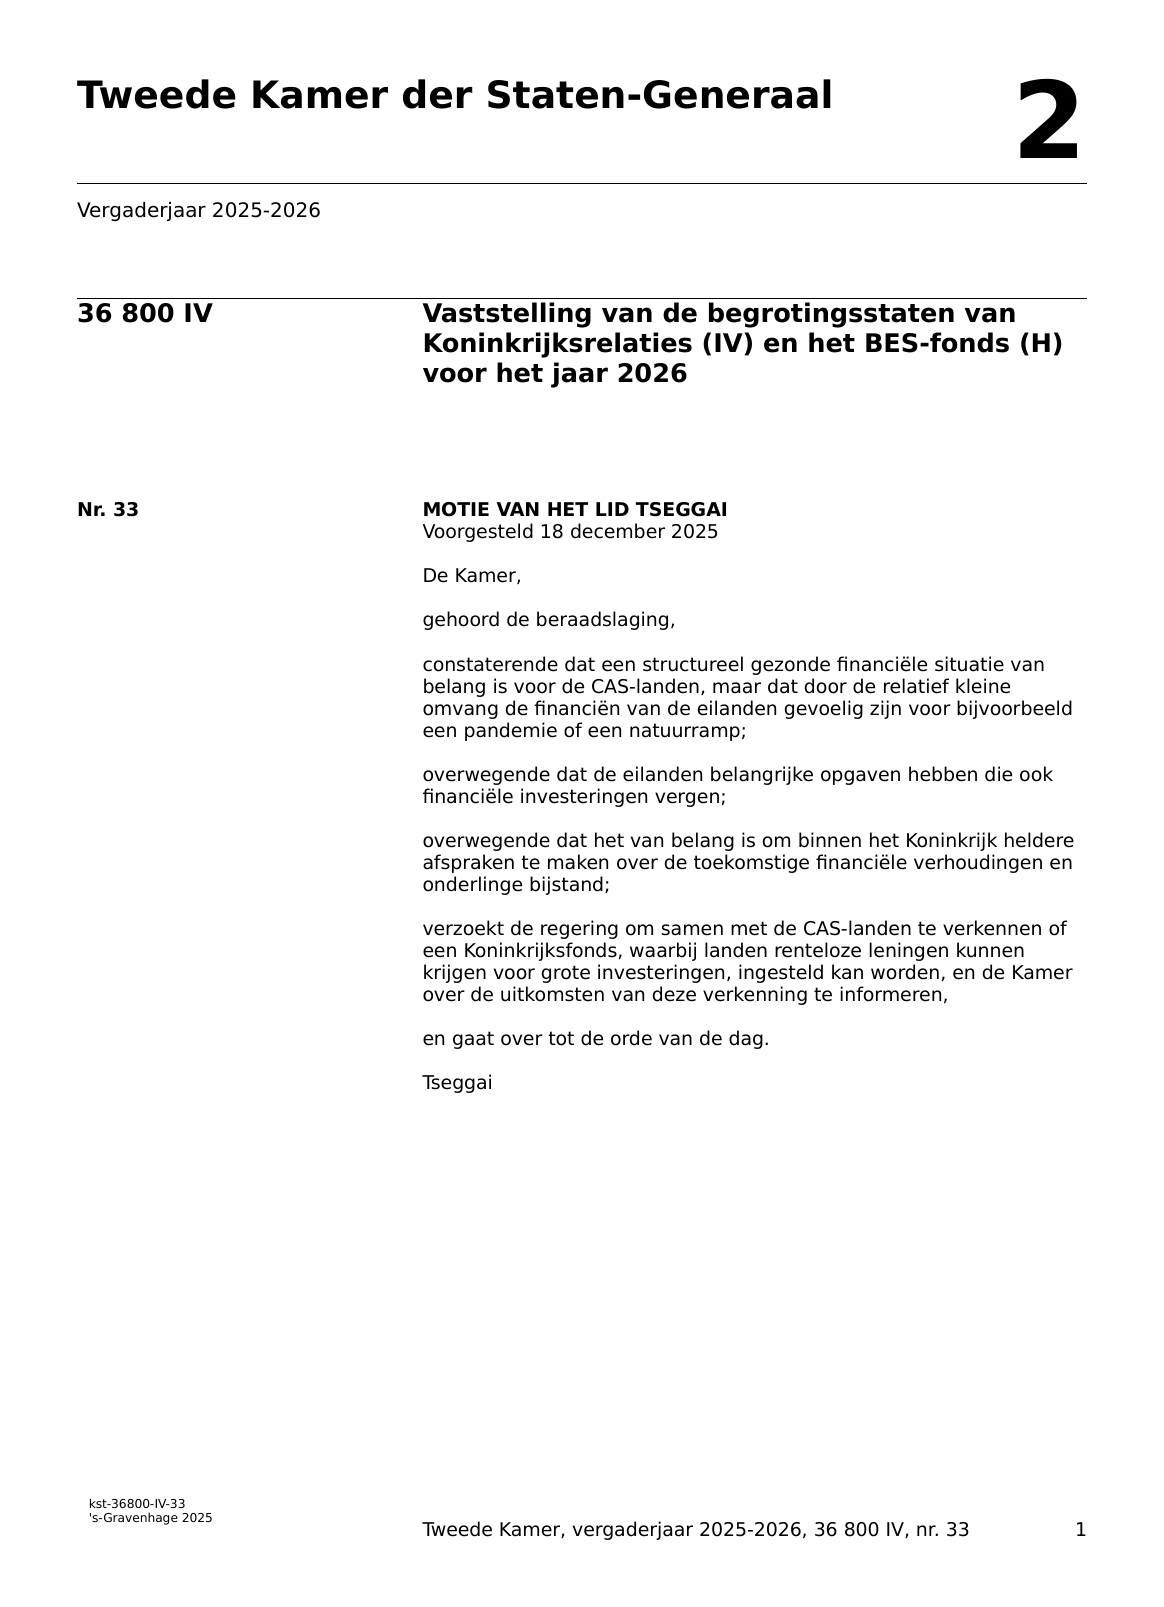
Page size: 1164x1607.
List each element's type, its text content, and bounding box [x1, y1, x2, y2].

table_cell Vergaderjaar 2025-2026 [77, 184, 1087, 298]
text gehoord de beraadslaging, [422, 609, 1087, 631]
text overwegende dat de eilanden belangrijke opgaven hebben die ook financiële investeringen vergen; [422, 764, 1087, 808]
text verzoekt de regering om samen met de CAS-landen te verkennen of een Koninkrijksfonds, waarbij landen renteloze leningen kunnen krijgen voor grote investeringen, ingesteld kan worden, en de Kamer over de uitkomsten van deze verkenning te informeren, [422, 918, 1087, 1006]
table_header 2 [886, 59, 1087, 183]
text overwegende dat het van belang is om binnen het Koninkrijk heldere afspraken te maken over de toekomstige financiële verhoudingen en onderlinge bijstand; [422, 830, 1087, 896]
text Voorgesteld 18 december 2025 [422, 521, 1087, 543]
text kst-36800-IV-33 [88, 1497, 323, 1511]
text Tseggai [422, 1072, 1087, 1094]
table_header Tweede Kamer der Staten-Generaal [77, 59, 886, 183]
text en gaat over tot de orde van de dag. [422, 1028, 1087, 1050]
text constaterende dat een structureel gezonde financiële situatie van belang is voor de CAS-landen, maar dat door de relatief kleine omvang de financiën van de eilanden gevoelig zijn voor bijvoorbeeld een pandemie of een natuurramp; [422, 653, 1087, 741]
subtitle Nr. 33 MOTIE VAN HET LID TSEGGAI [77, 499, 1087, 521]
subtitle 36 800 IV Vaststelling van de begrotingsstaten van Koninkrijksrelaties (IV) en het BES-fonds (H) voor het jaar 2026 [77, 299, 1087, 388]
text De Kamer, [422, 565, 1087, 587]
text 's-Gravenhage 2025 [88, 1511, 323, 1525]
